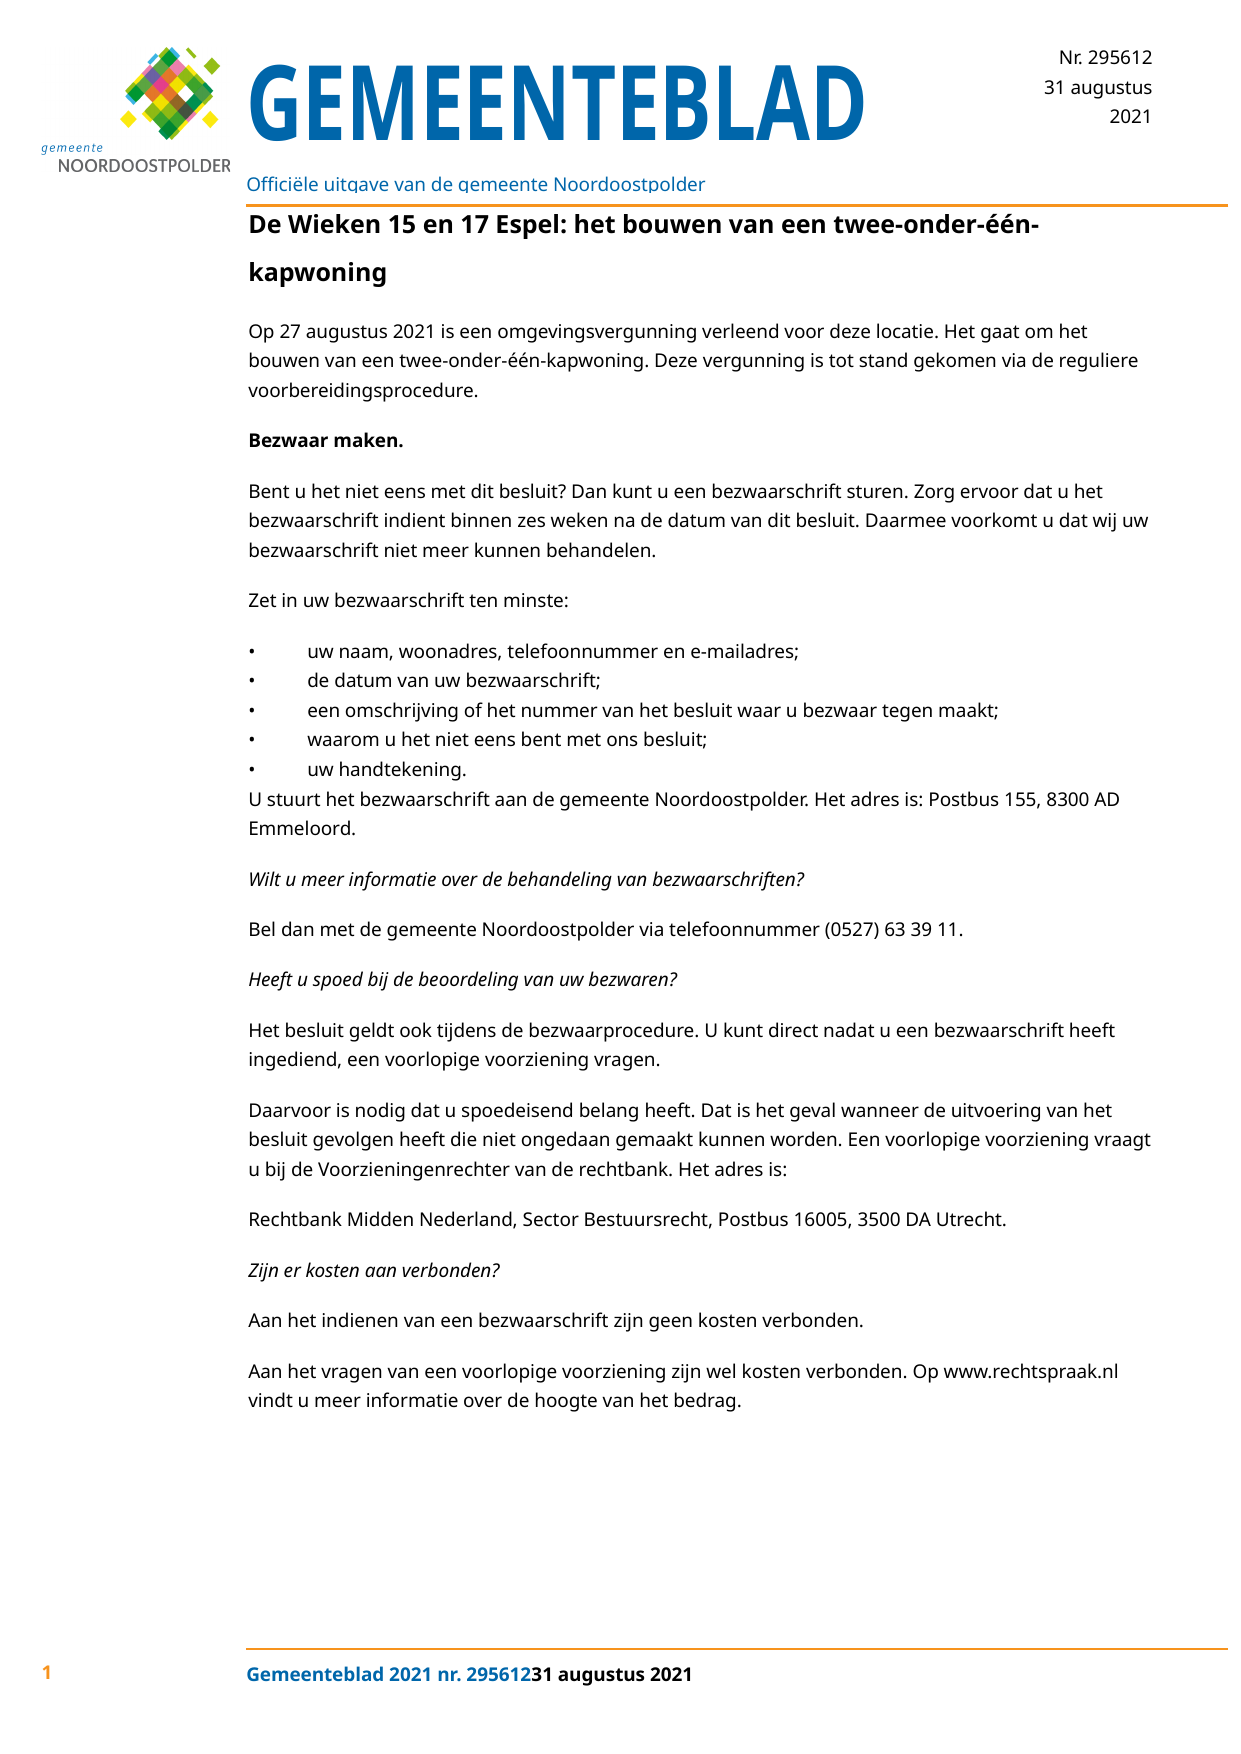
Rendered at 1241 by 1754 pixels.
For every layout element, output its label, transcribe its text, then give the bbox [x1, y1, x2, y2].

text Zijn er kosten aan verbonden? [248, 1257, 1152, 1283]
text Aan het indienen van een bezwaarschrift zijn geen kosten verbonden. [248, 1307, 1152, 1333]
list de datum van uw bezwaarschrift; [248, 667, 1152, 693]
picture [41, 47, 231, 172]
list uw handtekening. [248, 756, 1152, 782]
text Bel dan met de gemeente Noordoostpolder via telefoonnummer (0527) 63 39 11. [248, 916, 1152, 942]
text De Wieken 15 en 17 Espel: het bouwen van een twee-onder-één-kapwoning [248, 207, 1152, 288]
list een omschrijving of het nummer van het besluit waar u bezwaar tegen maakt; [248, 697, 1152, 723]
text Rechtbank Midden Nederland, Sector Bestuursrecht, Postbus 16005, 3500 DA Utrecht. [248, 1207, 1152, 1232]
text U stuurt het bezwaarschrift aan de gemeente Noordoostpolder. Het adres is: Postbus 155, 8300 AD Emmeloord. [248, 786, 1152, 841]
text Op 27 augustus 2021 is een omgevingsvergunning verleend voor deze locatie. Het gaat om het bouwen van een twee-onder-één-kapwoning. Deze vergunning is tot stand gekomen via de reguliere voorbereidingsprocedure. [248, 318, 1152, 403]
list waarom u het niet eens bent met ons besluit; [248, 727, 1152, 752]
text Bent u het niet eens met dit besluit? Dan kunt u een bezwaarschrift sturen. Zorg ervoor dat u het bezwaarschrift indient binnen zes weken na de datum van dit besluit. Daarmee voorkomt u dat wij uw bezwaarschrift niet meer kunnen behandelen. [248, 478, 1152, 563]
text Bezwaar maken. [248, 427, 1152, 453]
text Het besluit geldt ook tijdens de bezwaarprocedure. U kunt direct nadat u een bezwaarschrift heeft ingediend, een voorlopige voorziening vragen. [248, 1017, 1152, 1072]
text Heeft u spoed bij de beoordeling van uw bezwaren? [248, 967, 1152, 992]
text Zet in uw bezwaarschrift ten minste: [248, 587, 1152, 613]
text Daarvoor is nodig dat u spoedeisend belang heeft. Dat is het geval wanneer de uitvoering van het besluit gevolgen heeft die niet ongedaan gemaakt kunnen worden. Een voorlopige voorziening vraagt u bij de Voorzieningenrechter van de rechtbank. Het adres is: [248, 1097, 1152, 1182]
list uw naam, woonadres, telefoonnummer en e-mailadres; [248, 638, 1152, 664]
text Wilt u meer informatie over de behandeling van bezwaarschriften? [248, 866, 1152, 892]
text Aan het vragen van een voorlopige voorziening zijn wel kosten verbonden. Op www.rechtspraak.nl vindt u meer informatie over de hoogte van het bedrag. [248, 1358, 1152, 1413]
